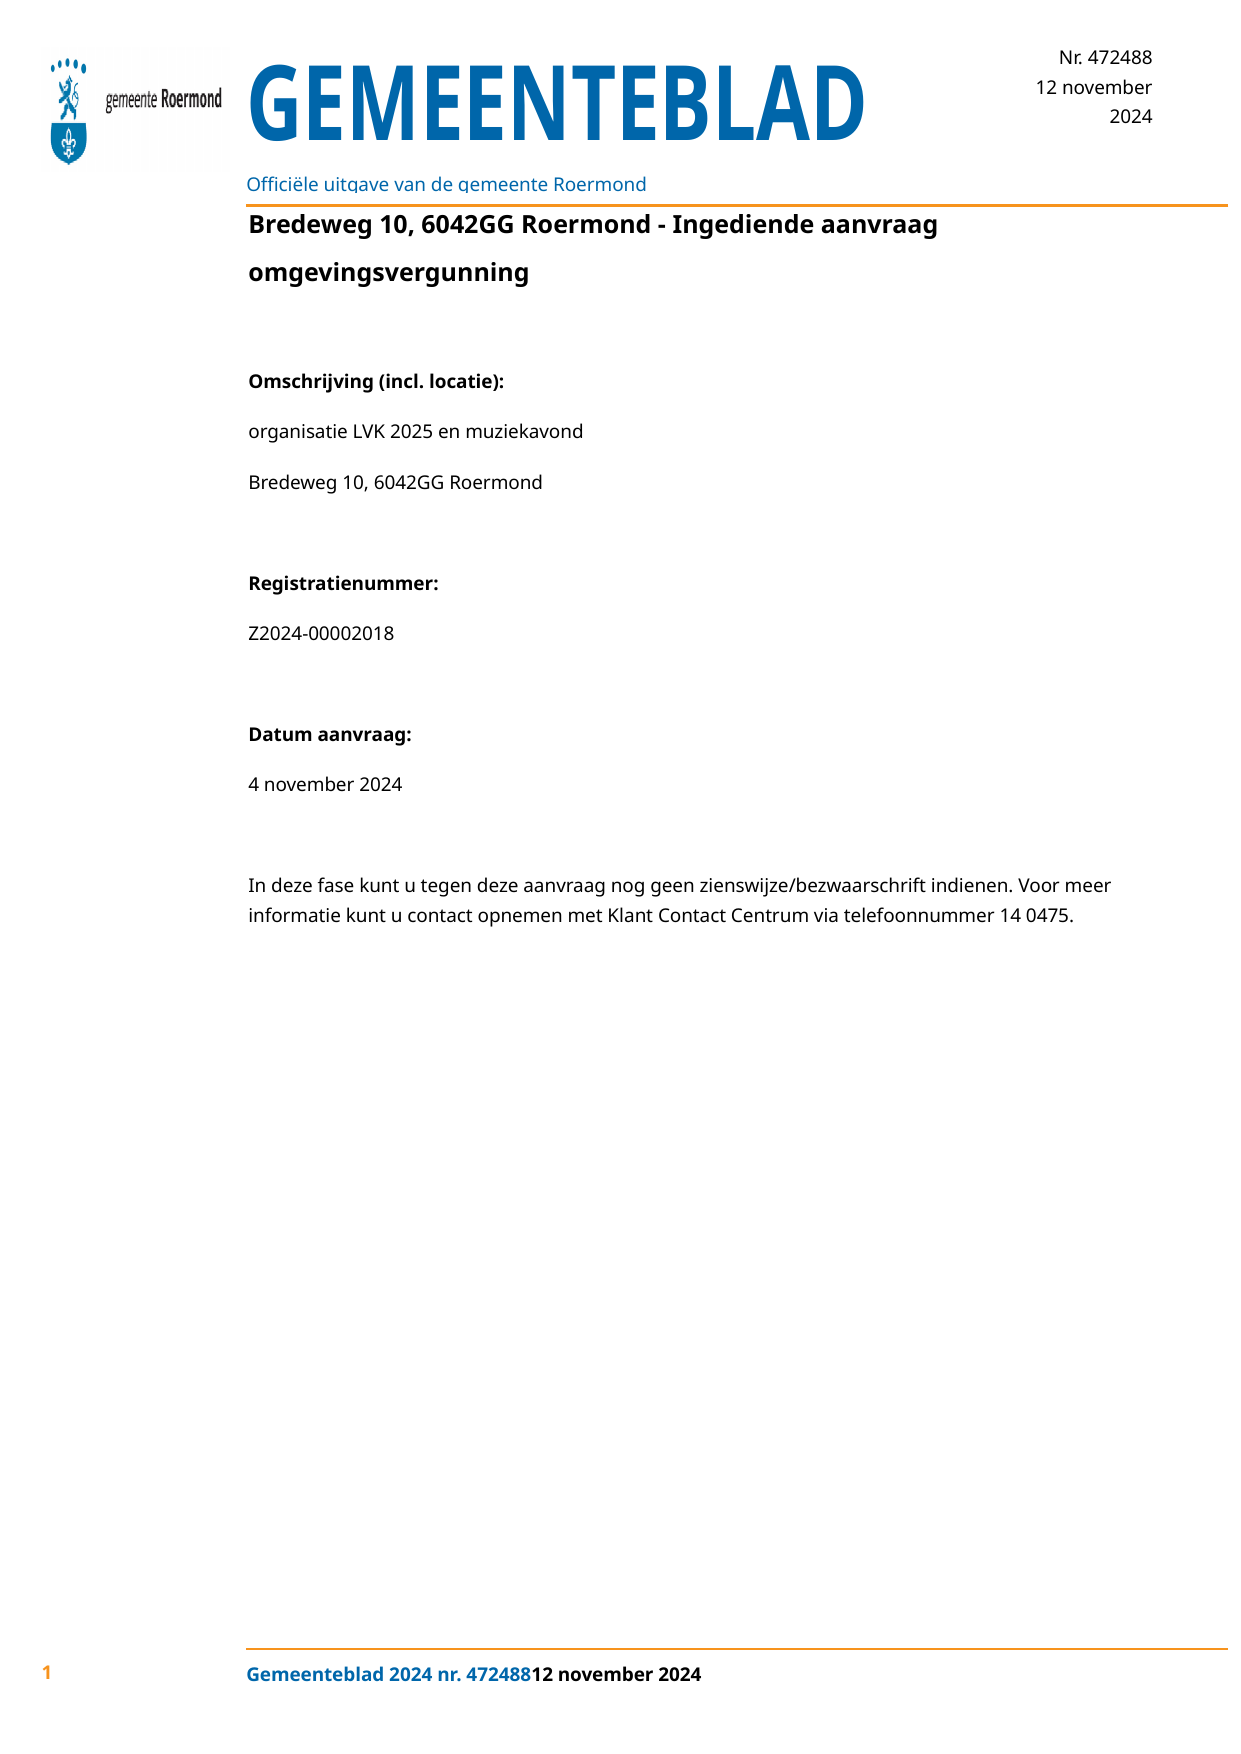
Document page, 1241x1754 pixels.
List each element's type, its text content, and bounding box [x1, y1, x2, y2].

picture [41, 47, 231, 172]
text Z2024-00002018 [248, 620, 1152, 646]
text Bredeweg 10, 6042GG Roermond [248, 469, 1152, 495]
text 4 november 2024 [248, 772, 1152, 797]
text Bredeweg 10, 6042GG Roermond - Ingediende aanvraag omgevingsvergunning [248, 207, 1152, 288]
text Registratienummer: [248, 570, 1152, 596]
text Datum aanvraag: [248, 721, 1152, 747]
text In deze fase kunt u tegen deze aanvraag nog geen zienswijze/bezwaarschrift indienen. Voor meer informatie kunt u contact opnemen met Klant Contact Centrum via telefoonnummer 14 0475. [248, 872, 1152, 928]
text organisatie LVK 2025 en muziekavond [248, 419, 1152, 444]
text Omschrijving (incl. locatie): [248, 368, 1152, 394]
